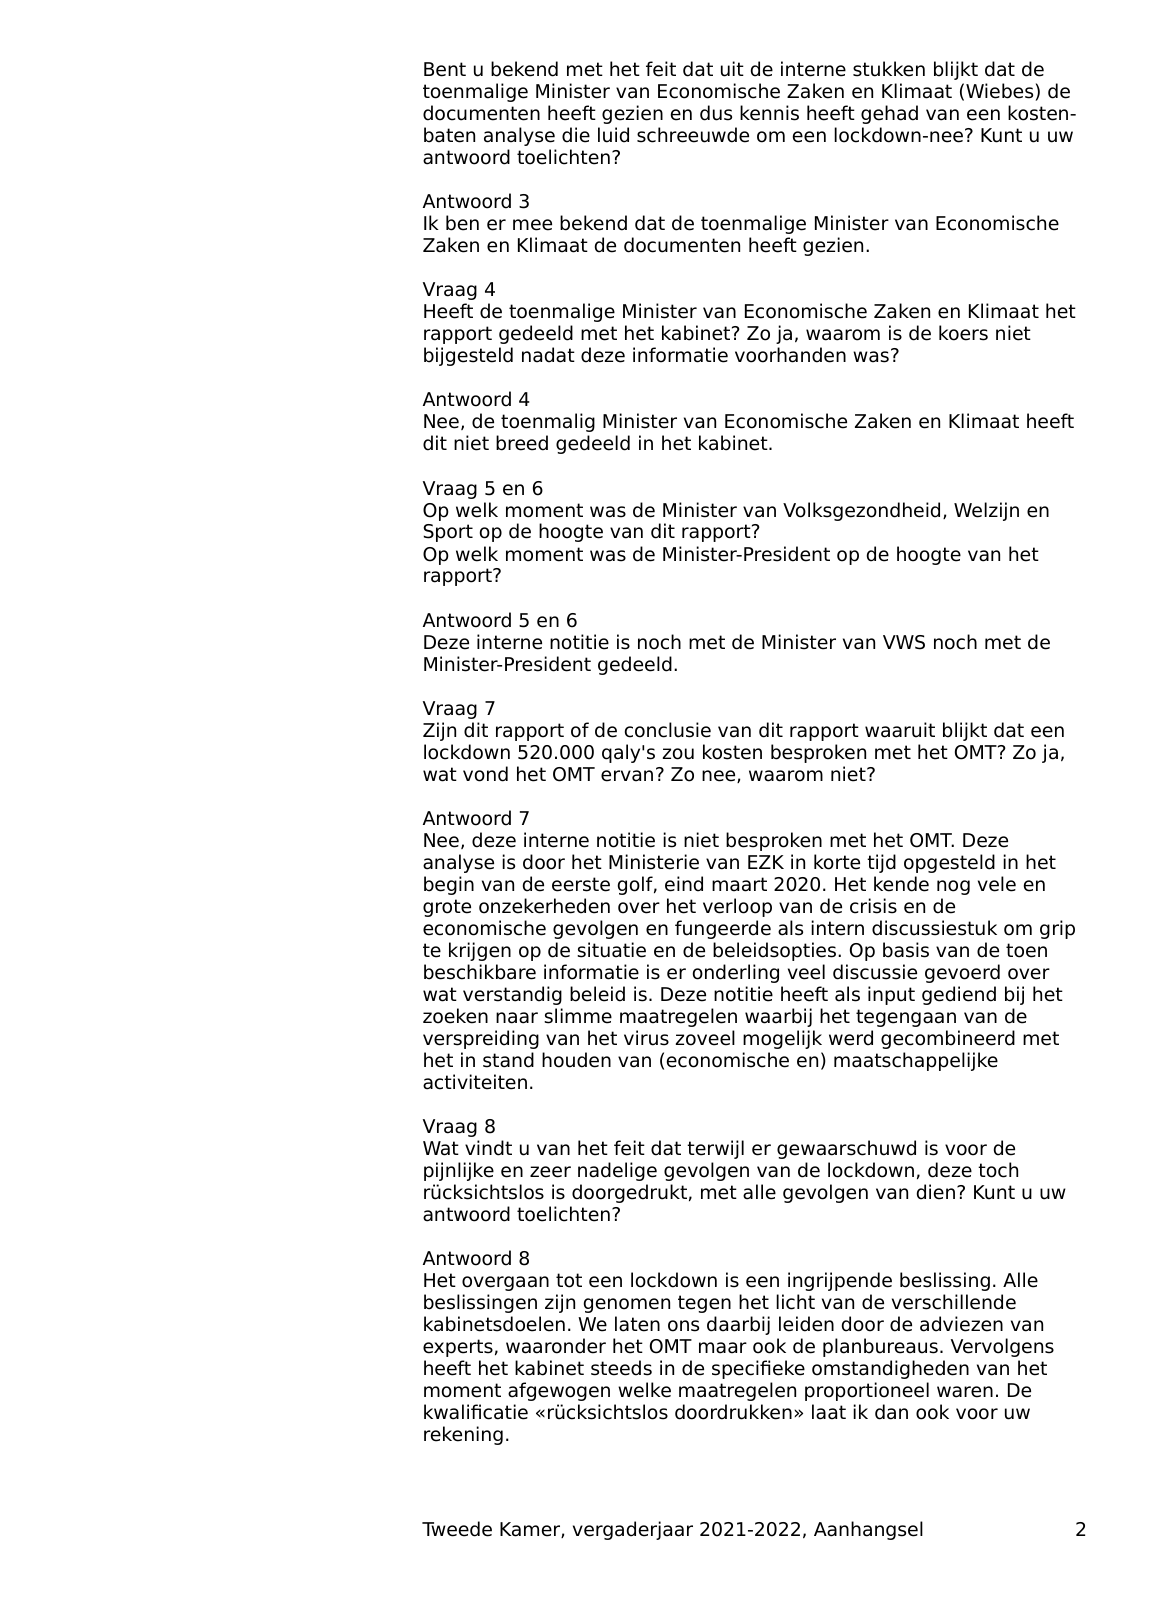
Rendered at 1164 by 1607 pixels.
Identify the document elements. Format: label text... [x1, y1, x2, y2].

text Vraag 8 [422, 1116, 1087, 1138]
text Vraag 5 en 6 [422, 477, 1087, 499]
text Wat vindt u van het feit dat terwijl er gewaarschuwd is voor de pijnlijke en zeer nadelige gevolgen van de lockdown, deze toch rücksichtslos is doorgedrukt, met alle gevolgen van dien? Kunt u uw antwoord toelichten? [422, 1138, 1087, 1226]
text Nee, de toenmalig Minister van Economische Zaken en Klimaat heeft dit niet breed gedeeld in het kabinet. [422, 411, 1087, 455]
text Vraag 4 [422, 279, 1087, 301]
text Antwoord 3 [422, 191, 1087, 213]
text Antwoord 5 en 6 [422, 609, 1087, 632]
text Antwoord 8 [422, 1248, 1087, 1270]
text Op welk moment was de Minister-President op de hoogte van het rapport? [422, 543, 1087, 587]
text Het overgaan tot een lockdown is een ingrijpende beslissing. Alle beslissingen zijn genomen tegen het licht van de verschillende kabinetsdoelen. We laten ons daarbij leiden door de adviezen van experts, waaronder het OMT maar ook de planbureaus. Vervolgens heeft het kabinet steeds in de specifieke omstandigheden van het moment afgewogen welke maatregelen proportioneel waren. De kwalificatie «rücksichtslos doordrukken» laat ik dan ook voor uw rekening. [422, 1270, 1087, 1446]
text Deze interne notitie is noch met de Minister van VWS noch met de Minister-President gedeeld. [422, 632, 1087, 676]
text Nee, deze interne notitie is niet besproken met het OMT. Deze analyse is door het Ministerie van EZK in korte tijd opgesteld in het begin van de eerste golf, eind maart 2020. Het kende nog vele en grote onzekerheden over het verloop van de crisis en de economische gevolgen en fungeerde als intern discussiestuk om grip te krijgen op de situatie en de beleidsopties. Op basis van de toen beschikbare informatie is er onderling veel discussie gevoerd over wat verstandig beleid is. Deze notitie heeft als input gediend bij het zoeken naar slimme maatregelen waarbij het tegengaan van de verspreiding van het virus zoveel mogelijk werd gecombineerd met het in stand houden van (economische en) maatschappelijke activiteiten. [422, 830, 1087, 1093]
text Antwoord 7 [422, 808, 1087, 830]
text Zijn dit rapport of de conclusie van dit rapport waaruit blijkt dat een lockdown 520.000 qaly's zou kosten besproken met het OMT? Zo ja, wat vond het OMT ervan? Zo nee, waarom niet? [422, 720, 1087, 786]
text Vraag 7 [422, 698, 1087, 720]
text Ik ben er mee bekend dat de toenmalige Minister van Economische Zaken en Klimaat de documenten heeft gezien. [422, 213, 1087, 257]
text Op welk moment was de Minister van Volksgezondheid, Welzijn en Sport op de hoogte van dit rapport? [422, 499, 1087, 543]
text Heeft de toenmalige Minister van Economische Zaken en Klimaat het rapport gedeeld met het kabinet? Zo ja, waarom is de koers niet bijgesteld nadat deze informatie voorhanden was? [422, 301, 1087, 367]
text Bent u bekend met het feit dat uit de interne stukken blijkt dat de toenmalige Minister van Economische Zaken en Klimaat (Wiebes) de documenten heeft gezien en dus kennis heeft gehad van een kosten-baten analyse die luid schreeuwde om een lockdown-nee? Kunt u uw antwoord toelichten? [422, 59, 1087, 169]
text Antwoord 4 [422, 389, 1087, 411]
